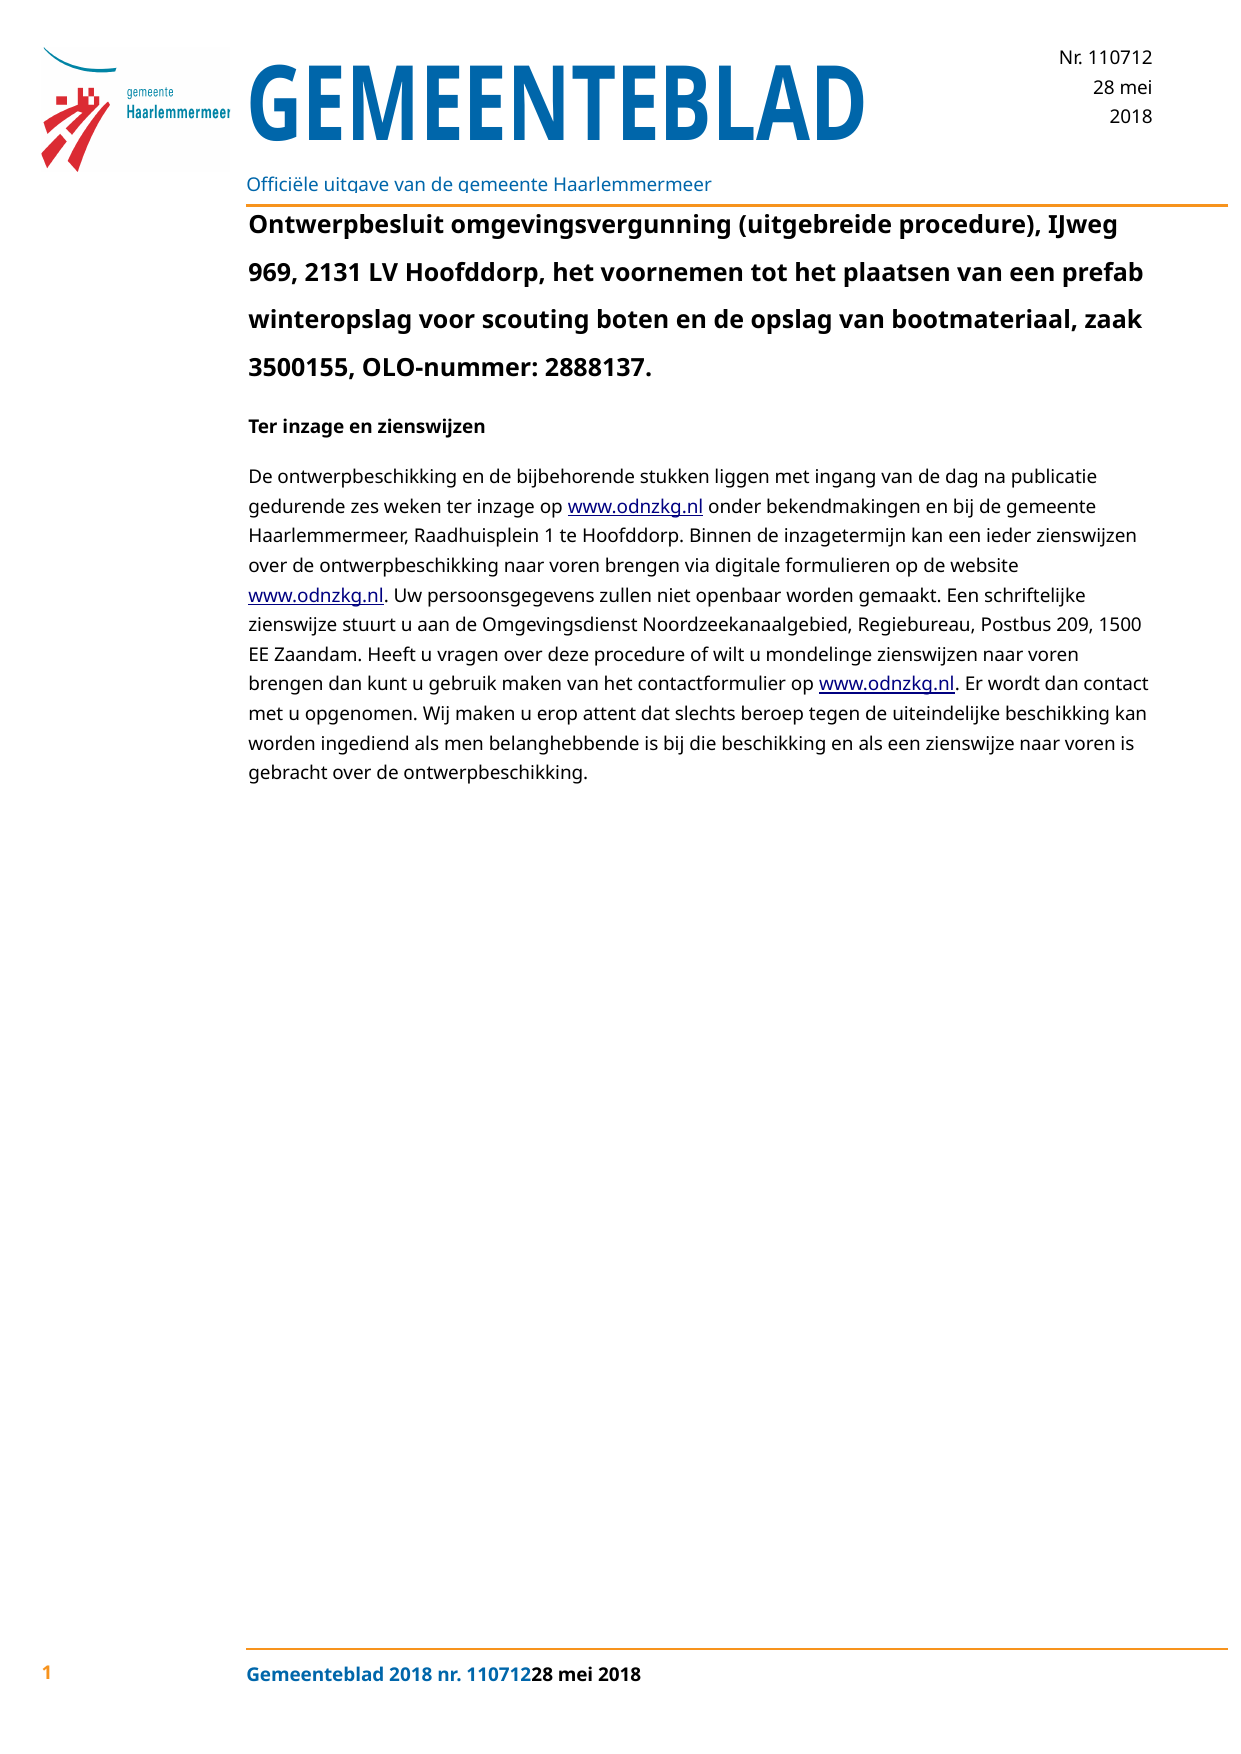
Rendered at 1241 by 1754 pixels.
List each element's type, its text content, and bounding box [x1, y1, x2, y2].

text Ontwerpbesluit omgevingsvergunning (uitgebreide procedure), IJweg 969, 2131 LV Hoofddorp, het voornemen tot het plaatsen van een prefab winteropslag voor scouting boten en de opslag van bootmateriaal, zaak 3500155, OLO-nummer: 2888137. [248, 207, 1152, 384]
picture [41, 47, 231, 172]
text De ontwerpbeschikking en de bijbehorende stukken liggen met ingang van de dag na publicatie gedurende zes weken ter inzage op www.odnzkg.nl onder bekendmakingen en bij de gemeente Haarlemmermeer, Raadhuisplein 1 te Hoofddorp. Binnen de inzagetermijn kan een ieder zienswijzen over de ontwerpbeschikking naar voren brengen via digitale formulieren op de website www.odnzkg.nl. Uw persoonsgegevens zullen niet openbaar worden gemaakt. Een schriftelijke zienswijze stuurt u aan de Omgevingsdienst Noordzeekanaalgebied, Regiebureau, Postbus 209, 1500 EE Zaandam. Heeft u vragen over deze procedure of wilt u mondelinge zienswijzen naar voren brengen dan kunt u gebruik maken van het contactformulier op www.odnzkg.nl. Er wordt dan contact met u opgenomen. Wij maken u erop attent dat slechts beroep tegen de uiteindelijke beschikking kan worden ingediend als men belanghebbende is bij die beschikking en als een zienswijze naar voren is gebracht over de ontwerpbeschikking. [248, 463, 1152, 785]
text Ter inzage en zienswijzen [248, 413, 1152, 439]
